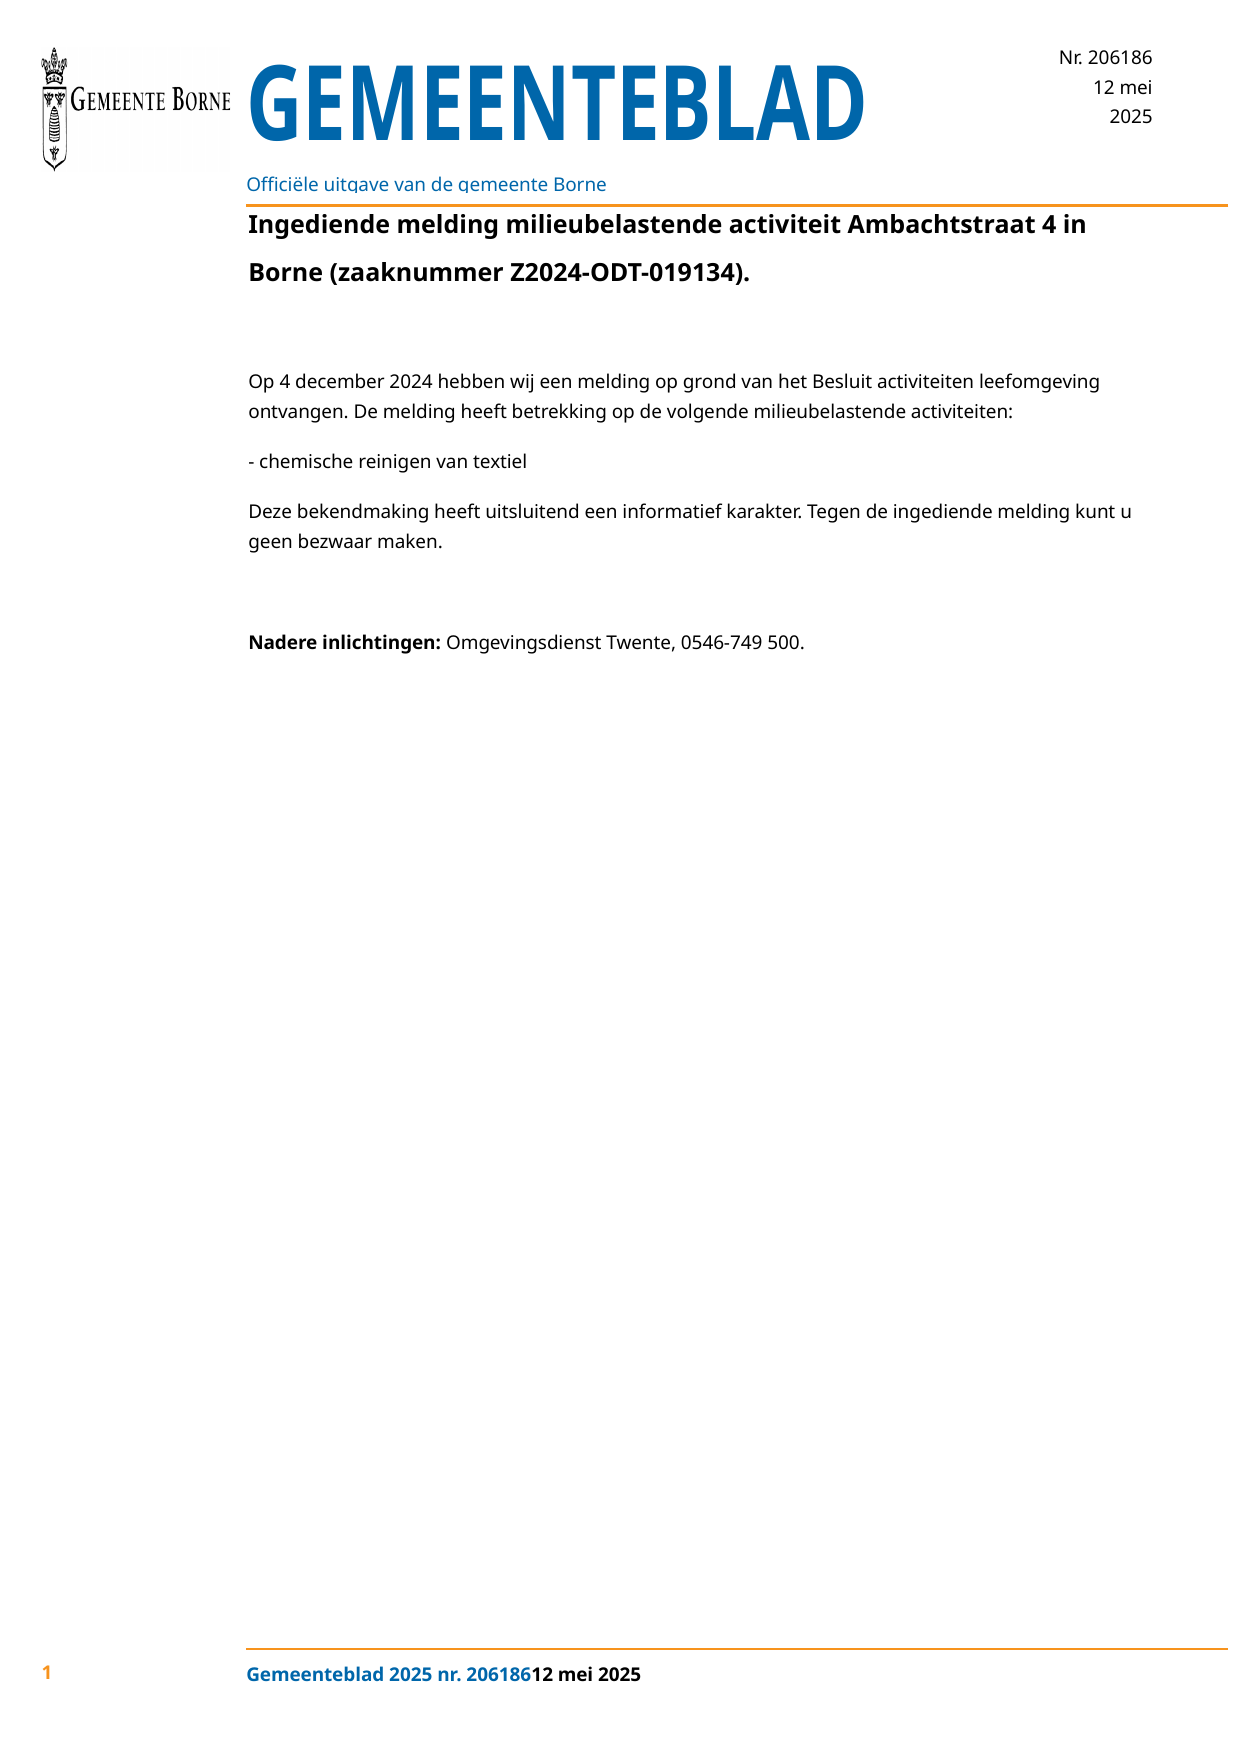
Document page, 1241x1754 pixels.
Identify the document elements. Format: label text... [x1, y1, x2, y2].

text Op 4 december 2024 hebben wij een melding op grond van het Besluit activiteiten leefomgeving ontvangen. De melding heeft betrekking op de volgende milieubelastende activiteiten: [248, 368, 1152, 424]
text Nadere inlichtingen: Omgevingsdienst Twente, 0546-749 500. [248, 629, 1152, 655]
text - chemische reinigen van textiel [248, 448, 1152, 474]
text Ingediende melding milieubelastende activiteit Ambachtstraat 4 in Borne (zaaknummer Z2024-ODT-019134). [248, 207, 1152, 288]
text Deze bekendmaking heeft uitsluitend een informatief karakter. Tegen de ingediende melding kunt u geen bezwaar maken. [248, 499, 1152, 554]
picture [41, 47, 231, 172]
